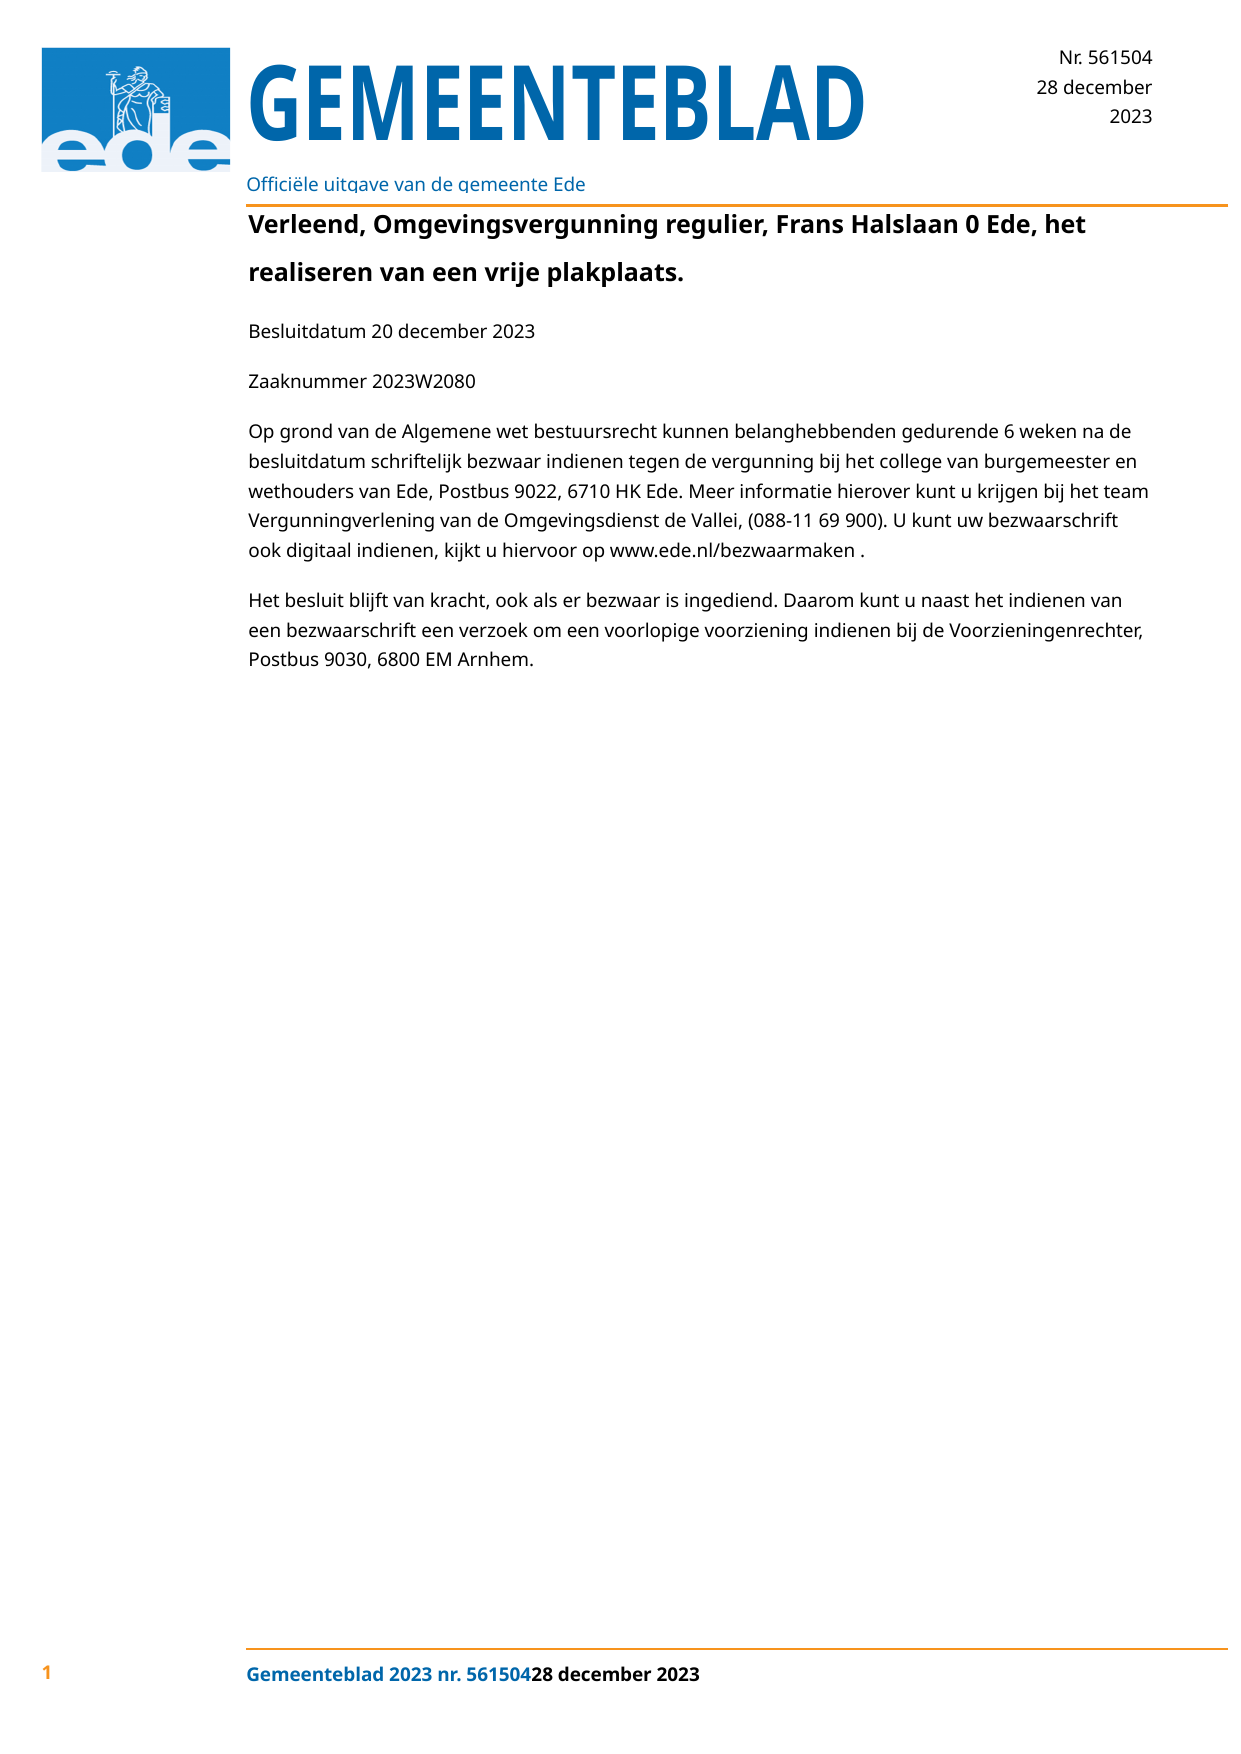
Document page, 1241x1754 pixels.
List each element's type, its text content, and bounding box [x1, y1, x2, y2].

text Op grond van de Algemene wet bestuursrecht kunnen belanghebbenden gedurende 6 weken na de besluitdatum schriftelijk bezwaar indienen tegen de vergunning bij het college van burgemeester en wethouders van Ede, Postbus 9022, 6710 HK Ede. Meer informatie hierover kunt u krijgen bij het team Vergunningverlening van de Omgevingsdienst de Vallei, (088-11 69 900). U kunt uw bezwaarschrift ook digitaal indienen, kijkt u hiervoor op www.ede.nl/bezwaarmaken . [248, 419, 1152, 563]
text Besluitdatum 20 december 2023 [248, 318, 1152, 344]
text Het besluit blijft van kracht, ook als er bezwaar is ingediend. Daarom kunt u naast het indienen van een bezwaarschrift een verzoek om een voorlopige voorziening indienen bij de Voorzieningenrechter, Postbus 9030, 6800 EM Arnhem. [248, 587, 1152, 672]
text Verleend, Omgevingsvergunning regulier, Frans Halslaan 0 Ede, het realiseren van een vrije plakplaats. [248, 207, 1152, 288]
picture [41, 47, 231, 172]
text Zaaknummer 2023W2080 [248, 368, 1152, 394]
